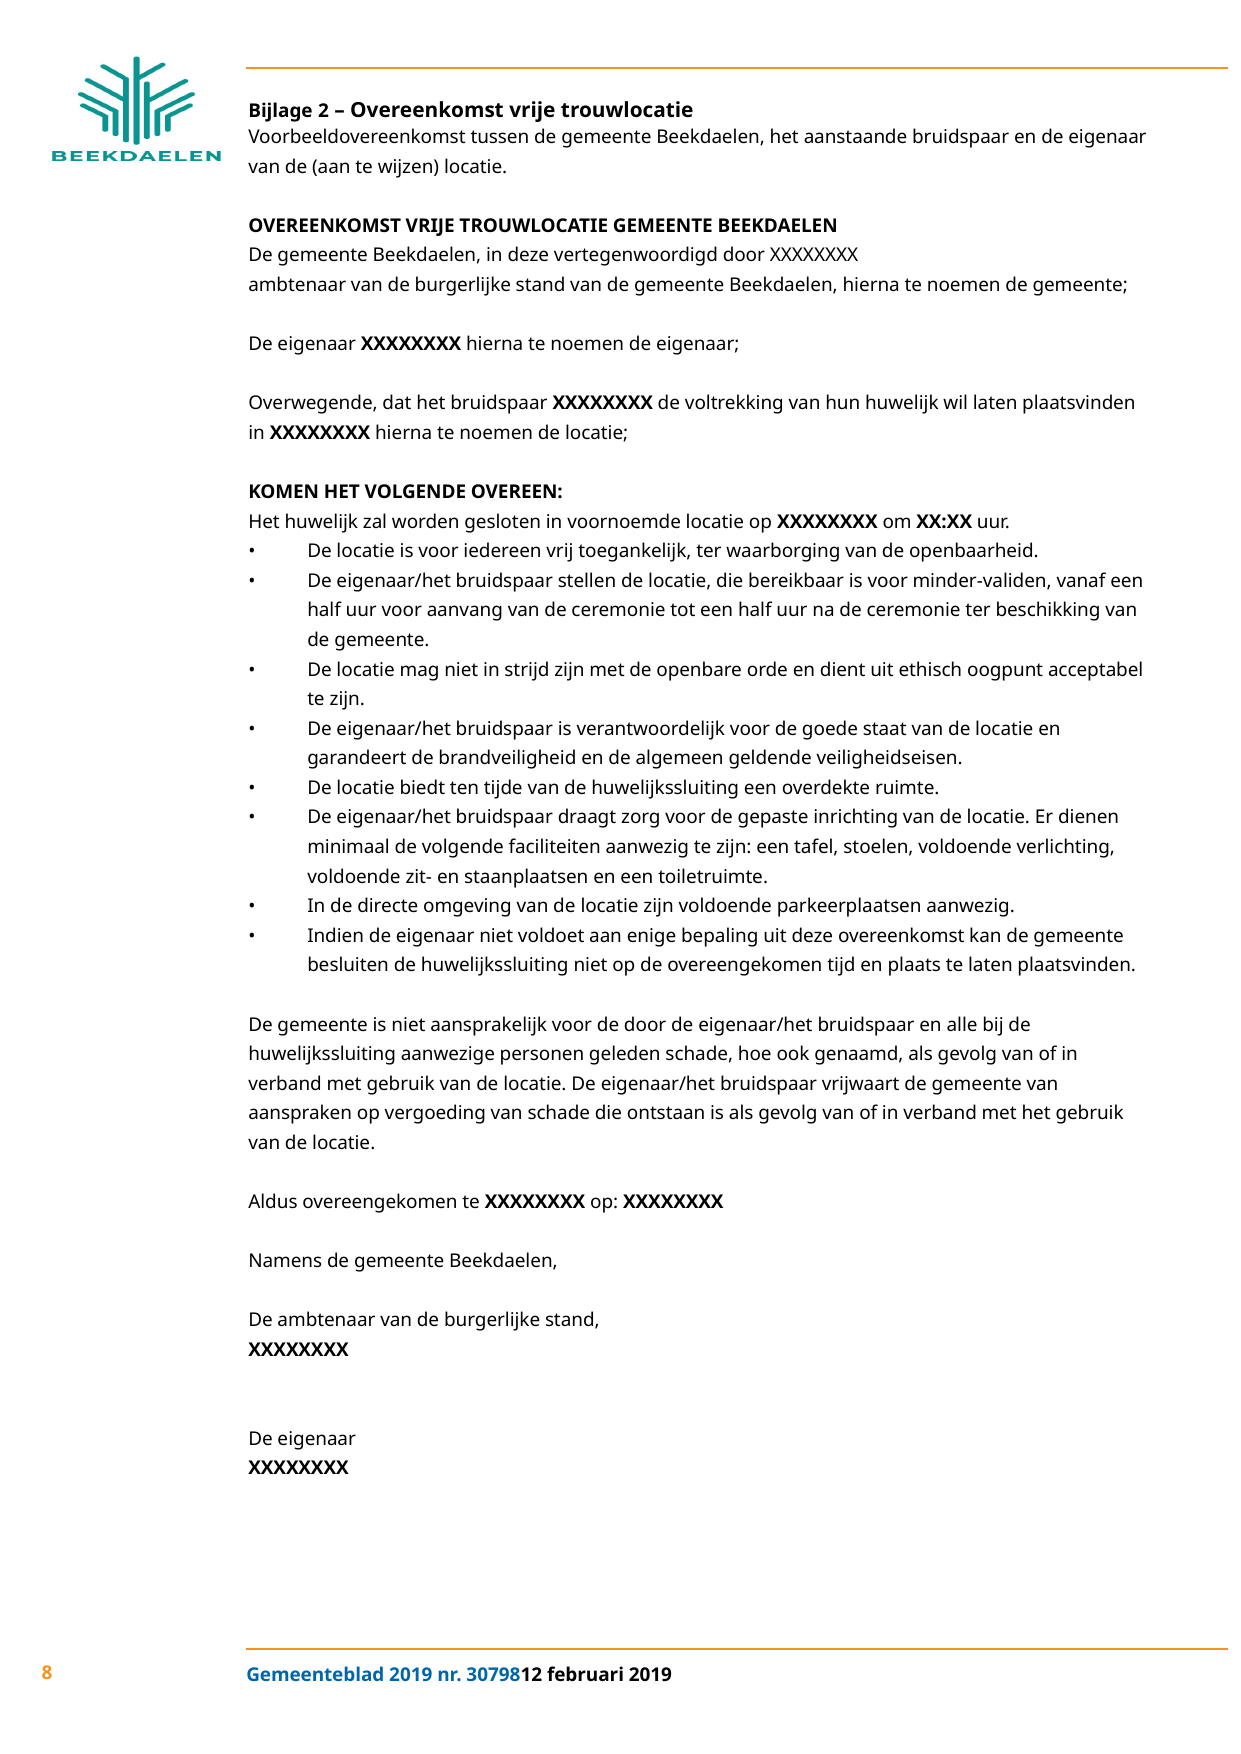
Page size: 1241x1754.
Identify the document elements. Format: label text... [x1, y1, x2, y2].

text XXXXXXXX [248, 1454, 1152, 1480]
text Aldus overeengekomen te XXXXXXXX op: XXXXXXXX [248, 1188, 1152, 1214]
text KOMEN HET VOLGENDE OVEREEN: [248, 478, 1152, 504]
text De gemeente Beekdaelen, in deze vertegenwoordigd door XXXXXXXX [248, 242, 1152, 267]
text Overwegende, dat het bruidspaar XXXXXXXX de voltrekking van hun huwelijk wil laten plaatsvinden in XXXXXXXX hierna te noemen de locatie; [248, 389, 1152, 445]
list De locatie mag niet in strijd zijn met de openbare orde en dient uit ethisch oogpunt acceptabel te zijn. [248, 656, 1152, 711]
list De locatie is voor iedereen vrij toegankelijk, ter waarborging van de openbaarheid. [248, 537, 1152, 563]
text XXXXXXXX [248, 1336, 1152, 1362]
list De eigenaar/het bruidspaar draagt zorg voor de gepaste inrichting van de locatie. Er dienen minimaal de volgende faciliteiten aanwezig te zijn: een tafel, stoelen, voldoende verlichting, voldoende zit- en staanplaatsen en een toiletruimte. [248, 804, 1152, 889]
list De eigenaar/het bruidspaar is verantwoordelijk voor de goede staat van de locatie en garandeert de brandveiligheid en de algemeen geldende veiligheidseisen. [248, 715, 1152, 770]
list De locatie biedt ten tijde van de huwelijkssluiting een overdekte ruimte. [248, 774, 1152, 800]
text OVEREENKOMST VRIJE TROUWLOCATIE GEMEENTE BEEKDAELEN [248, 212, 1152, 238]
picture [41, 47, 231, 172]
text De eigenaar XXXXXXXX hierna te noemen de eigenaar; [248, 330, 1152, 356]
list In de directe omgeving van de locatie zijn voldoende parkeerplaatsen aanwezig. [248, 892, 1152, 918]
text Bijlage 2 – Overeenkomst vrije trouwlocatie [248, 95, 1152, 123]
text De eigenaar [248, 1425, 1152, 1451]
text ambtenaar van de burgerlijke stand van de gemeente Beekdaelen, hierna te noemen de gemeente; [248, 271, 1152, 297]
text De ambtenaar van de burgerlijke stand, [248, 1307, 1152, 1332]
text Namens de gemeente Beekdaelen, [248, 1247, 1152, 1273]
list De eigenaar/het bruidspaar stellen de locatie, die bereikbaar is voor minder-validen, vanaf een half uur voor aanvang van de ceremonie tot een half uur na de ceremonie ter beschikking van de gemeente. [248, 567, 1152, 652]
list Indien de eigenaar niet voldoet aan enige bepaling uit deze overeenkomst kan de gemeente besluiten de huwelijkssluiting niet op de overeengekomen tijd en plaats te laten plaatsvinden. [248, 922, 1152, 977]
text De gemeente is niet aansprakelijk voor de door de eigenaar/het bruidspaar en alle bij de huwelijkssluiting aanwezige personen geleden schade, hoe ook genaamd, als gevolg van of in verband met gebruik van de locatie. De eigenaar/het bruidspaar vrijwaart de gemeente van aanspraken op vergoeding van schade die ontstaan is als gevolg van of in verband met het gebruik van de locatie. [248, 1011, 1152, 1155]
text Voorbeeldovereenkomst tussen de gemeente Beekdaelen, het aanstaande bruidspaar en de eigenaar van de (aan te wijzen) locatie. [248, 123, 1152, 179]
text Het huwelijk zal worden gesloten in voornoemde locatie op XXXXXXXX om XX:XX uur. [248, 508, 1152, 534]
